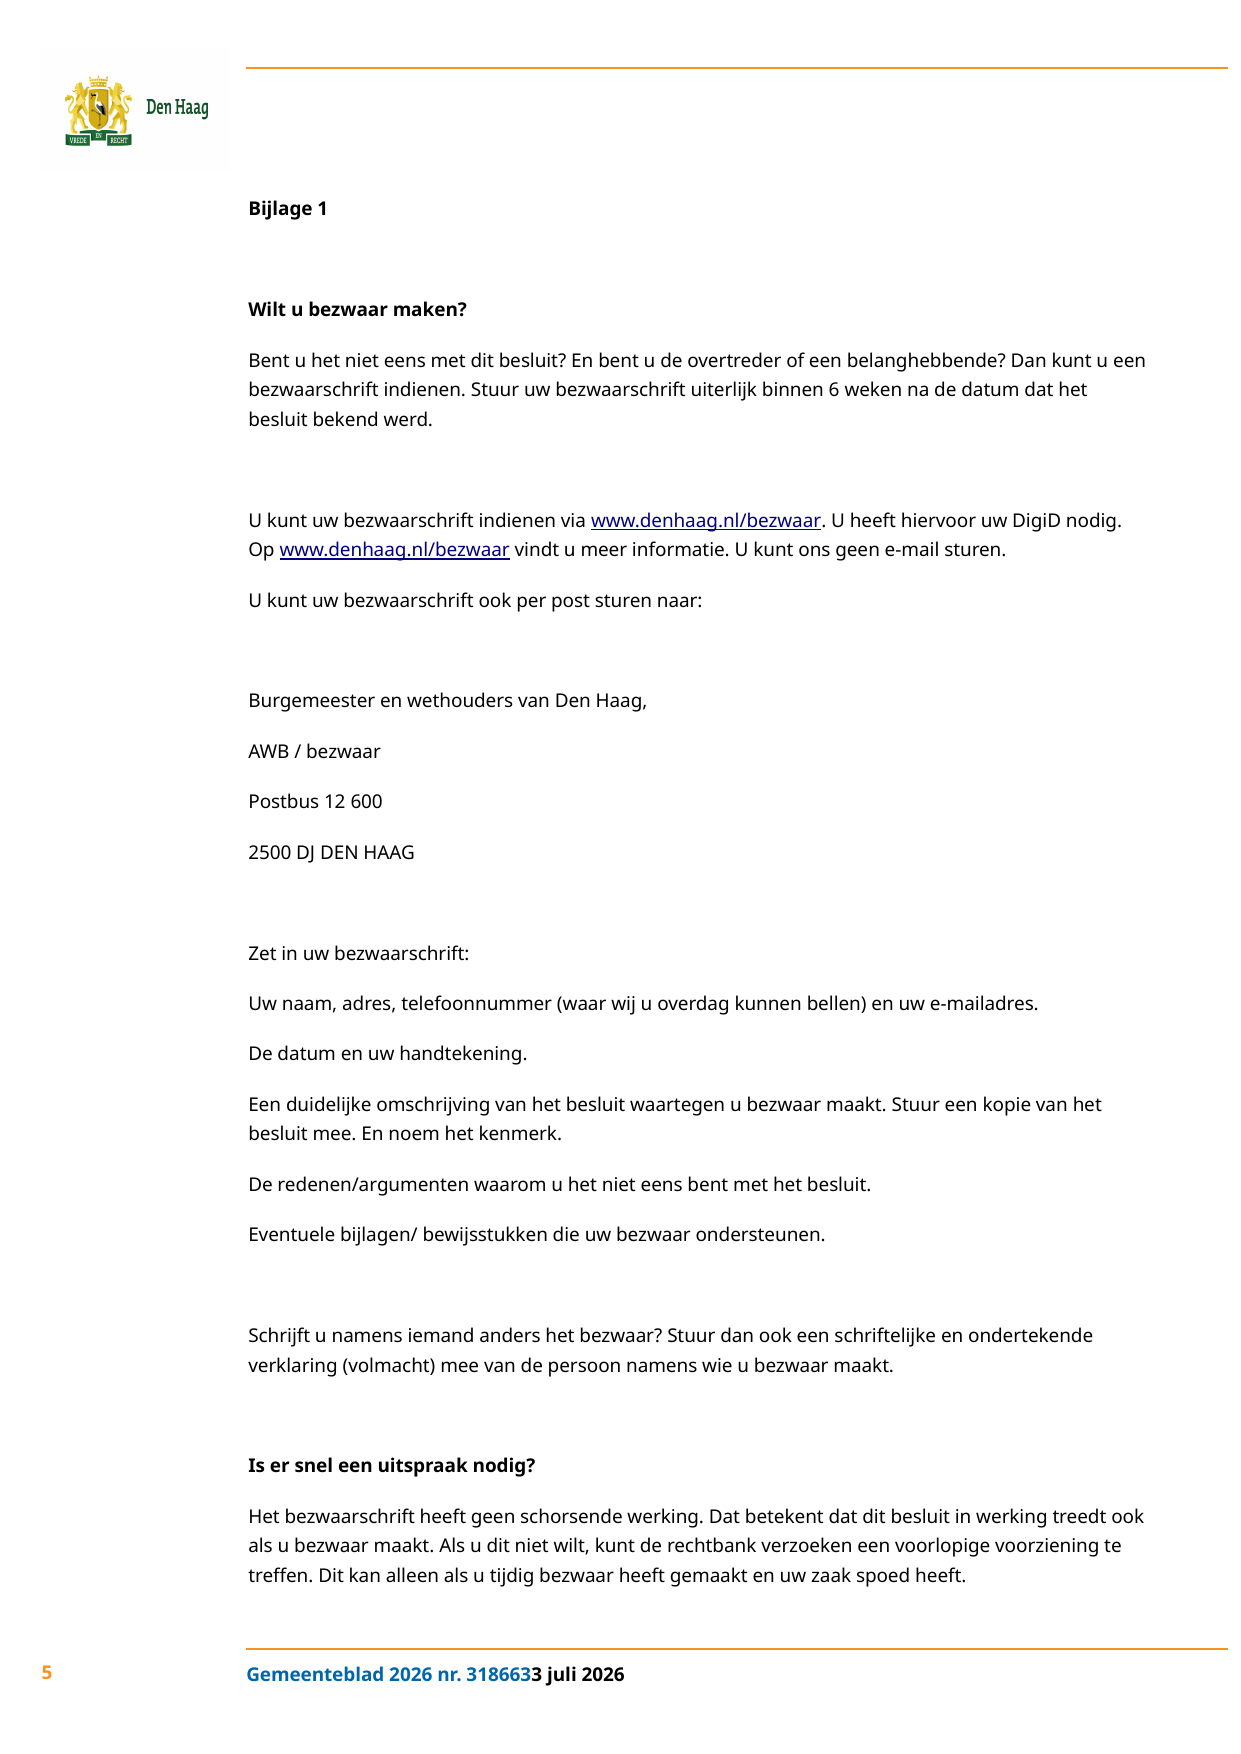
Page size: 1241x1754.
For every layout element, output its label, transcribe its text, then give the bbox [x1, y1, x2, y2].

text 2500 DJ DEN HAAG [248, 839, 1152, 865]
text De redenen/argumenten waarom u het niet eens bent met het besluit. [248, 1171, 1152, 1197]
picture [41, 47, 231, 172]
text AWB / bezwaar [248, 738, 1152, 764]
text Wilt u bezwaar maken? [248, 296, 1152, 322]
text Eventuele bijlagen/ bewijsstukken die uw bezwaar ondersteunen. [248, 1221, 1152, 1247]
text Is er snel een uitspraak nodig? [248, 1453, 1152, 1478]
text Uw naam, adres, telefoonnummer (waar wij u overdag kunnen bellen) en uw e-mailadres. [248, 990, 1152, 1016]
text Zet in uw bezwaarschrift: [248, 940, 1152, 966]
text Postbus 12 600 [248, 788, 1152, 814]
text Bent u het niet eens met dit besluit? En bent u de overtreder of een belanghebbende? Dan kunt u een bezwaarschrift indienen. Stuur uw bezwaarschrift uiterlijk binnen 6 weken na de datum dat het besluit bekend werd. [248, 347, 1152, 432]
text Een duidelijke omschrijving van het besluit waartegen u bezwaar maakt. Stuur een kopie van het besluit mee. En noem het kenmerk. [248, 1091, 1152, 1146]
text U kunt uw bezwaarschrift ook per post sturen naar: [248, 587, 1152, 613]
text Het bezwaarschrift heeft geen schorsende werking. Dat betekent dat dit besluit in werking treedt ook als u bezwaar maakt. Als u dit niet wilt, kunt de rechtbank verzoeken een voorlopige voorziening te treffen. Dit kan alleen als u tijdig bezwaar heeft gemaakt en uw zaak spoed heeft. [248, 1503, 1152, 1588]
text De datum en uw handtekening. [248, 1041, 1152, 1066]
text Burgemeester en wethouders van Den Haag, [248, 688, 1152, 713]
text Schrijft u namens iemand anders het bezwaar? Stuur dan ook een schriftelijke en ondertekende verklaring (volmacht) mee van de persoon namens wie u bezwaar maakt. [248, 1322, 1152, 1378]
text Bijlage 1 [248, 196, 1152, 221]
text U kunt uw bezwaarschrift indienen via www.denhaag.nl/bezwaar. U heeft hiervoor uw DigiD nodig. Op www.denhaag.nl/bezwaar vindt u meer informatie. U kunt ons geen e-mail sturen. [248, 507, 1152, 562]
